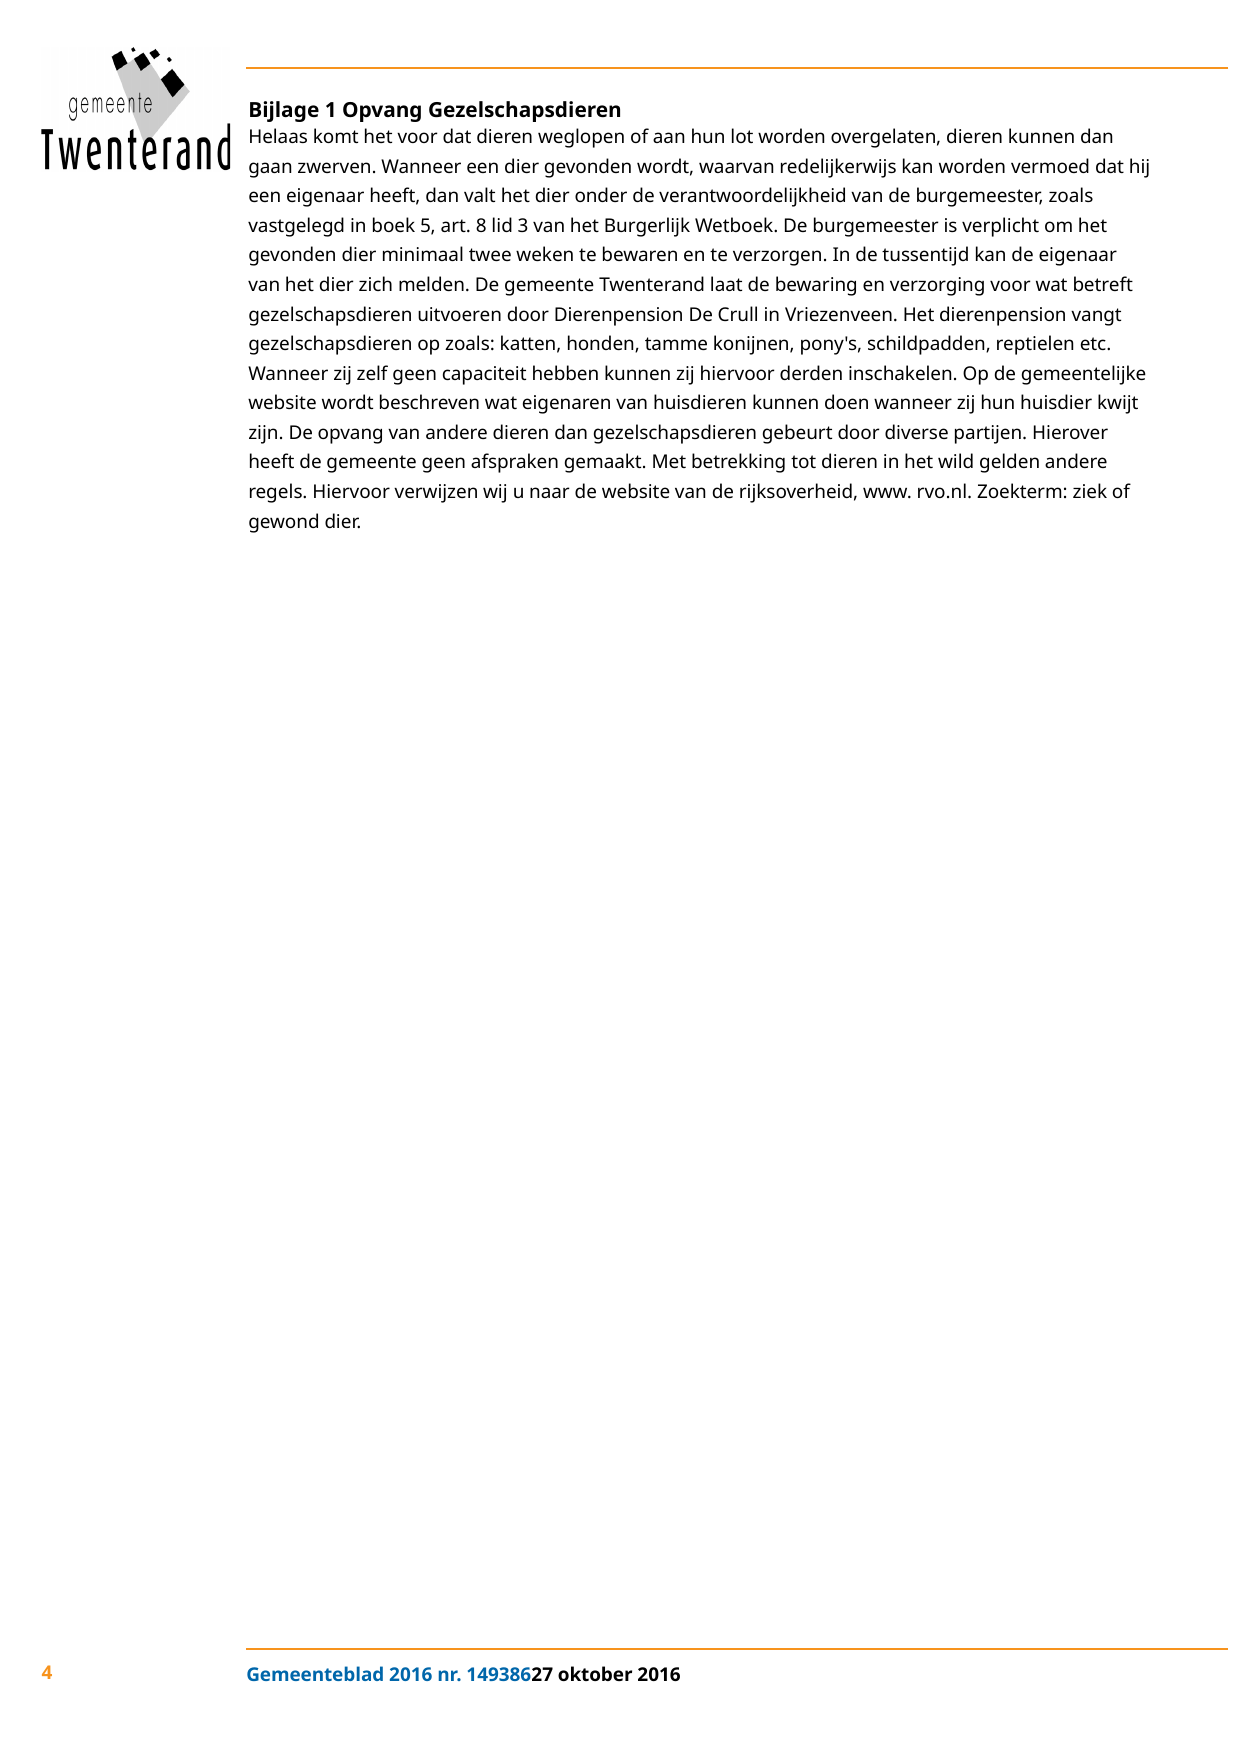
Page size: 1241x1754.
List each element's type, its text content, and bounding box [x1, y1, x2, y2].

picture [41, 47, 231, 172]
text Bijlage 1 Opvang Gezelschapsdieren [248, 95, 1152, 123]
text Helaas komt het voor dat dieren weglopen of aan hun lot worden overgelaten, dieren kunnen dan gaan zwerven. Wanneer een dier gevonden wordt, waarvan redelijkerwijs kan worden vermoed dat hij een eigenaar heeft, dan valt het dier onder de verantwoordelijkheid van de burgemeester, zoals vastgelegd in boek 5, art. 8 lid 3 van het Burgerlijk Wetboek. De burgemeester is verplicht om het gevonden dier minimaal twee weken te bewaren en te verzorgen. In de tussentijd kan de eigenaar van het dier zich melden. De gemeente Twenterand laat de bewaring en verzorging voor wat betreft gezelschapsdieren uitvoeren door Dierenpension De Crull in Vriezenveen. Het dierenpension vangt gezelschapsdieren op zoals: katten, honden, tamme konijnen, pony's, schildpadden, reptielen etc. Wanneer zij zelf geen capaciteit hebben kunnen zij hiervoor derden inschakelen. Op de gemeentelijke website wordt beschreven wat eigenaren van huisdieren kunnen doen wanneer zij hun huisdier kwijt zijn. De opvang van andere dieren dan gezelschapsdieren gebeurt door diverse partijen. Hierover heeft de gemeente geen afspraken gemaakt. Met betrekking tot dieren in het wild gelden andere regels. Hiervoor verwijzen wij u naar de website van de rijksoverheid, www. rvo.nl. Zoekterm: ziek of gewond dier. [248, 123, 1152, 534]
